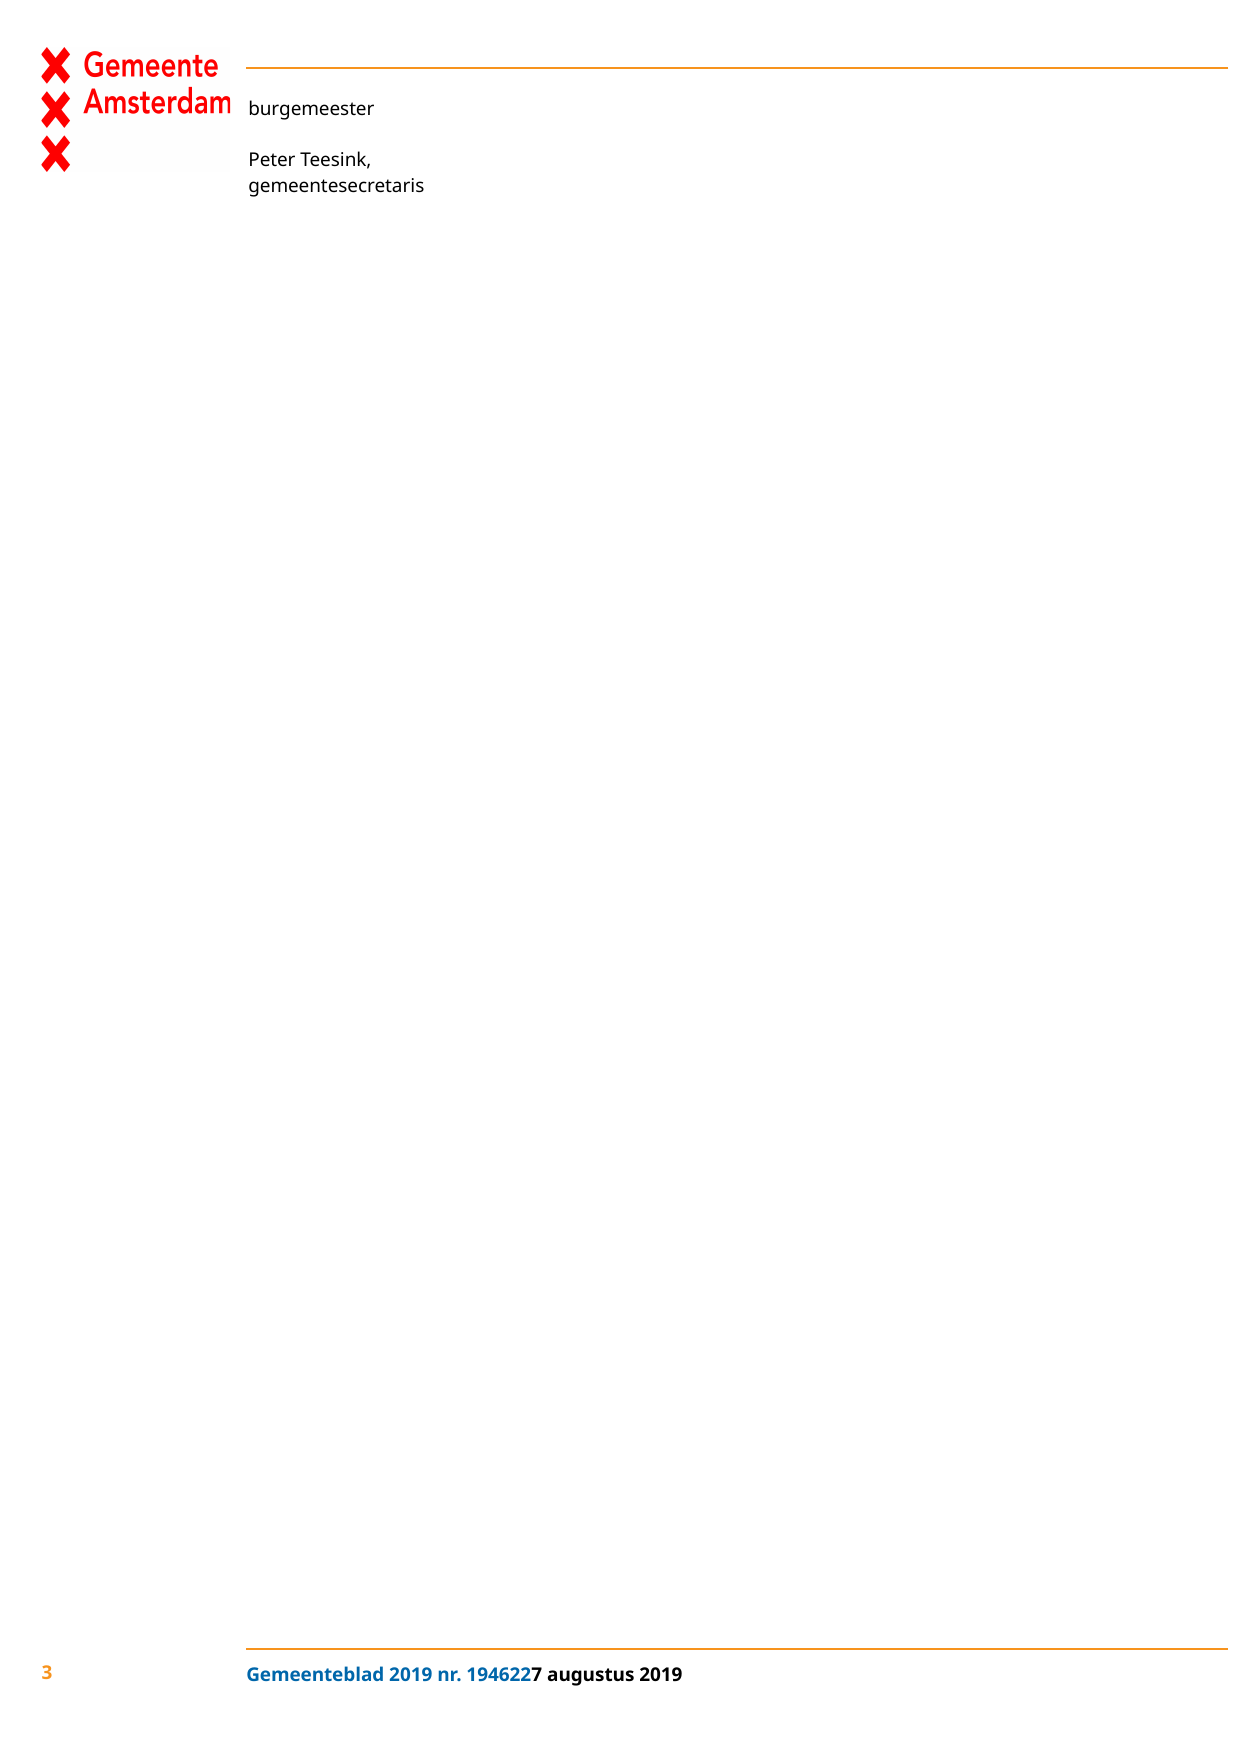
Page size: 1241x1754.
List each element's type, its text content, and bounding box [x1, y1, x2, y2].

text gemeentesecretaris [248, 172, 1152, 198]
text burgemeester [248, 95, 1152, 121]
text Peter Teesink, [248, 146, 1152, 172]
picture [41, 47, 231, 172]
